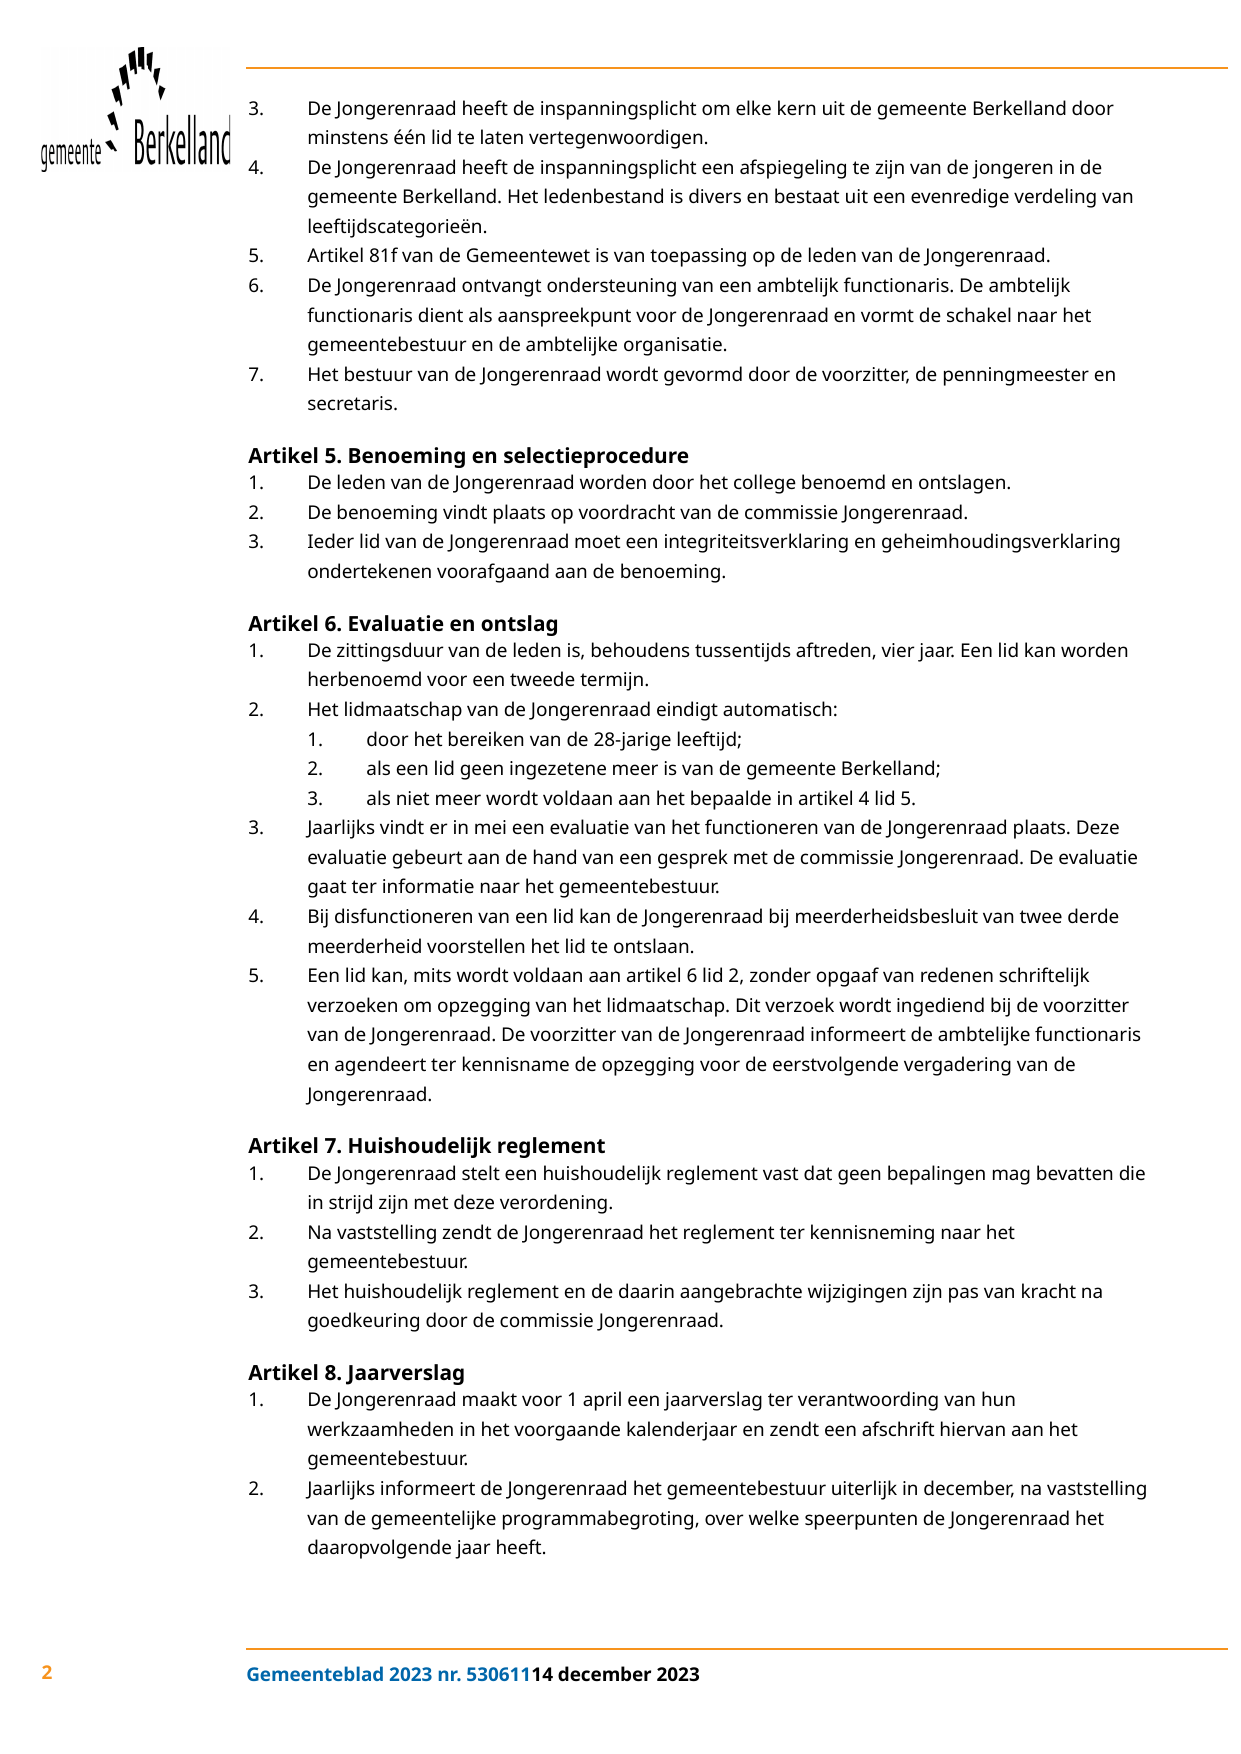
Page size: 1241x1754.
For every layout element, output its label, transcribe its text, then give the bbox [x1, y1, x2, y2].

list door het bereiken van de 28-jarige leeftijd; [307, 726, 1152, 752]
picture [41, 47, 231, 172]
list De Jongerenraad heeft de inspanningsplicht een afspiegeling te zijn van de jongeren in de gemeente Berkelland. Het ledenbestand is divers en bestaat uit een evenredige verdeling van leeftijdscategorieën. [248, 154, 1152, 239]
list Jaarlijks vindt er in mei een evaluatie van het functioneren van de Jongerenraad plaats. Deze evaluatie gebeurt aan de hand van een gesprek met de commissie Jongerenraad. De evaluatie gaat ter informatie naar het gemeentebestuur. [248, 814, 1152, 899]
list Na vaststelling zendt de Jongerenraad het reglement ter kennisneming naar het gemeentebestuur. [248, 1219, 1152, 1274]
text Artikel 6. Evaluatie en ontslag [248, 609, 1152, 637]
list De Jongerenraad heeft de inspanningsplicht om elke kern uit de gemeente Berkelland door minstens één lid te laten vertegenwoordigen. [248, 95, 1152, 150]
list Het huishoudelijk reglement en de daarin aangebrachte wijzigingen zijn pas van kracht na goedkeuring door de commissie Jongerenraad. [248, 1278, 1152, 1333]
list De benoeming vindt plaats op voordracht van de commissie Jongerenraad. [248, 499, 1152, 525]
list De Jongerenraad maakt voor 1 april een jaarverslag ter verantwoording van hun werkzaamheden in het voorgaande kalenderjaar en zendt een afschrift hiervan aan het gemeentebestuur. [248, 1386, 1152, 1471]
text Artikel 8. Jaarverslag [248, 1358, 1152, 1386]
text Artikel 7. Huishoudelijk reglement [248, 1131, 1152, 1160]
list Jaarlijks informeert de Jongerenraad het gemeentebestuur uiterlijk in december, na vaststelling van de gemeentelijke programmabegroting, over welke speerpunten de Jongerenraad het daaropvolgende jaar heeft. [248, 1475, 1152, 1560]
list De leden van de Jongerenraad worden door het college benoemd en ontslagen. [248, 469, 1152, 495]
list als een lid geen ingezetene meer is van de gemeente Berkelland; [307, 755, 1152, 781]
list Een lid kan, mits wordt voldaan aan artikel 6 lid 2, zonder opgaaf van redenen schriftelijk verzoeken om opzegging van het lidmaatschap. Dit verzoek wordt ingediend bij de voorzitter van de Jongerenraad. De voorzitter van de Jongerenraad informeert de ambtelijke functionaris en agendeert ter kennisname de opzegging voor de eerstvolgende vergadering van de Jongerenraad. [248, 962, 1152, 1107]
list als niet meer wordt voldaan aan het bepaalde in artikel 4 lid 5. [307, 785, 1152, 811]
list Het lidmaatschap van de Jongerenraad eindigt automatisch: [248, 696, 1152, 722]
list Artikel 81f van de Gemeentewet is van toepassing op de leden van de Jongerenraad. [248, 243, 1152, 268]
list De zittingsduur van de leden is, behoudens tussentijds aftreden, vier jaar. Een lid kan worden herbenoemd voor een tweede termijn. [248, 637, 1152, 692]
list Ieder lid van de Jongerenraad moet een integriteitsverklaring en geheimhoudingsverklaring ondertekenen voorafgaand aan de benoeming. [248, 529, 1152, 584]
list De Jongerenraad ontvangt ondersteuning van een ambtelijk functionaris. De ambtelijk functionaris dient als aanspreekpunt voor de Jongerenraad en vormt de schakel naar het gemeentebestuur en de ambtelijke organisatie. [248, 272, 1152, 357]
list De Jongerenraad stelt een huishoudelijk reglement vast dat geen bepalingen mag bevatten die in strijd zijn met deze verordening. [248, 1160, 1152, 1215]
text Artikel 5. Benoeming en selectieprocedure [248, 441, 1152, 469]
list Het bestuur van de Jongerenraad wordt gevormd door de voorzitter, de penningmeester en secretaris. [248, 361, 1152, 416]
list Bij disfunctioneren van een lid kan de Jongerenraad bij meerderheidsbesluit van twee derde meerderheid voorstellen het lid te ontslaan. [248, 903, 1152, 959]
